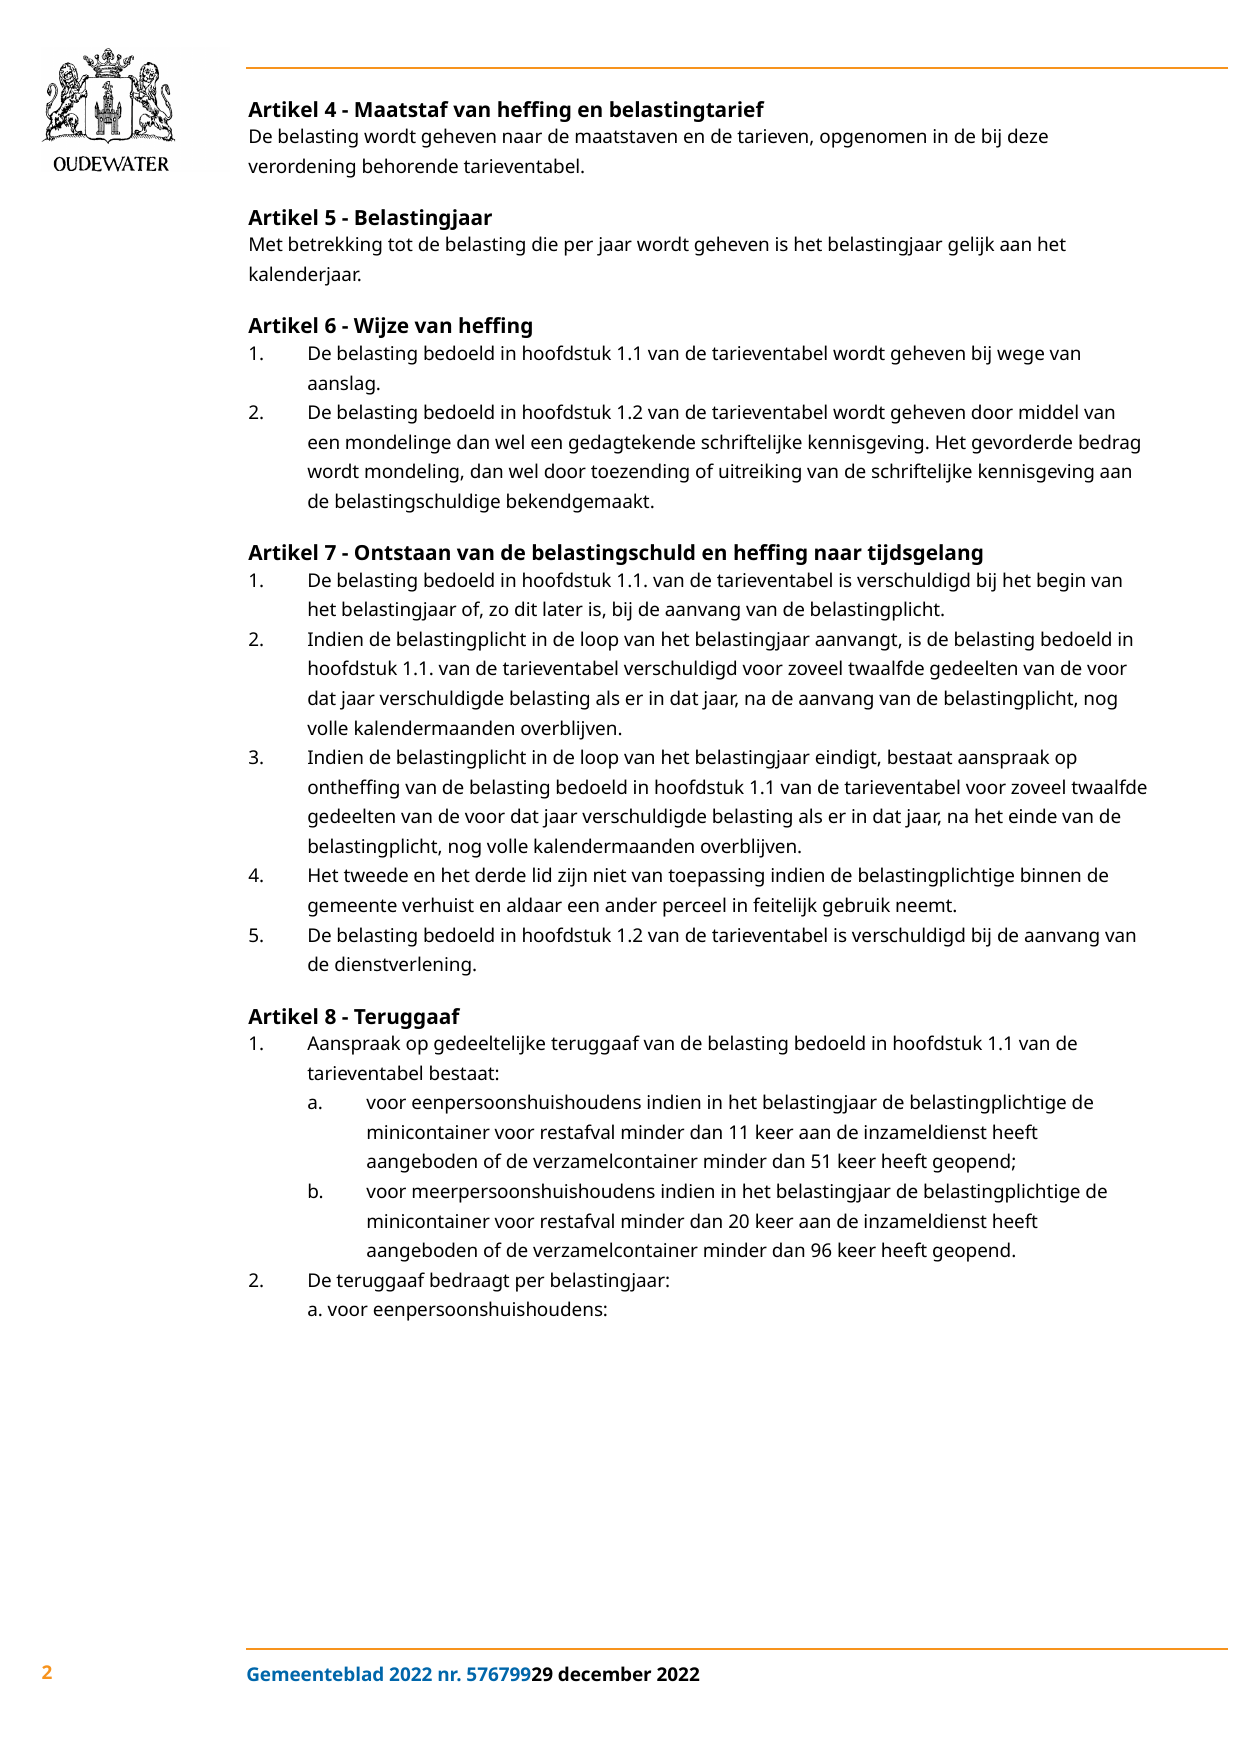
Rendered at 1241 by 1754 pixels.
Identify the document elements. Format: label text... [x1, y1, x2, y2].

text Artikel 6 - Wijze van heffing [248, 312, 1152, 340]
text Artikel 8 - Teruggaaf [248, 1002, 1152, 1030]
list Aanspraak op gedeeltelijke teruggaaf van de belasting bedoeld in hoofdstuk 1.1 van de tarieventabel bestaat: [248, 1030, 1152, 1086]
list Indien de belastingplicht in de loop van het belastingjaar eindigt, bestaat aanspraak op ontheffing van de belasting bedoeld in hoofdstuk 1.1 van de tarieventabel voor zoveel twaalfde gedeelten van de voor dat jaar verschuldigde belasting als er in dat jaar, na het einde van de belastingplicht, nog volle kalendermaanden overblijven. [248, 744, 1152, 859]
list De belasting bedoeld in hoofdstuk 1.1 van de tarieventabel wordt geheven bij wege van aanslag. [248, 340, 1152, 395]
list De belasting bedoeld in hoofdstuk 1.2 van de tarieventabel is verschuldigd bij de aanvang van de dienstverlening. [248, 922, 1152, 977]
list De belasting bedoeld in hoofdstuk 1.1. van de tarieventabel is verschuldigd bij het begin van het belastingjaar of, zo dit later is, bij de aanvang van de belastingplicht. [248, 567, 1152, 622]
list De teruggaaf bedraagt per belastingjaar: [248, 1267, 1152, 1293]
list De belasting bedoeld in hoofdstuk 1.2 van de tarieventabel wordt geheven door middel van een mondelinge dan wel een gedagtekende schriftelijke kennisgeving. Het gevorderde bedrag wordt mondeling, dan wel door toezending of uitreiking van de schriftelijke kennisgeving aan de belastingschuldige bekendgemaakt. [248, 399, 1152, 514]
text Artikel 4 - Maatstaf van heffing en belastingtarief [248, 95, 1152, 123]
list Indien de belastingplicht in de loop van het belastingjaar aanvangt, is de belasting bedoeld in hoofdstuk 1.1. van de tarieventabel verschuldigd voor zoveel twaalfde gedeelten van de voor dat jaar verschuldigde belasting als er in dat jaar, na de aanvang van de belastingplicht, nog volle kalendermaanden overblijven. [248, 626, 1152, 741]
list Het tweede en het derde lid zijn niet van toepassing indien de belastingplichtige binnen de gemeente verhuist en aldaar een ander perceel in feitelijk gebruik neemt. [248, 863, 1152, 918]
list a. voor eenpersoonshuishoudens: [248, 1297, 1152, 1322]
text Artikel 7 - Ontstaan van de belastingschuld en heffing naar tijdsgelang [248, 538, 1152, 567]
text De belasting wordt geheven naar de maatstaven en de tarieven, opgenomen in de bij deze verordening behorende tarieventabel. [248, 123, 1152, 178]
picture [41, 47, 231, 172]
text Artikel 5 - Belastingjaar [248, 203, 1152, 232]
text Met betrekking tot de belasting die per jaar wordt geheven is het belastingjaar gelijk aan het kalenderjaar. [248, 232, 1152, 287]
list voor meerpersoonshuishoudens indien in het belastingjaar de belastingplichtige de minicontainer voor restafval minder dan 20 keer aan de inzameldienst heeft aangeboden of de verzamelcontainer minder dan 96 keer heeft geopend. [307, 1178, 1152, 1263]
list voor eenpersoonshuishoudens indien in het belastingjaar de belastingplichtige de minicontainer voor restafval minder dan 11 keer aan de inzameldienst heeft aangeboden of de verzamelcontainer minder dan 51 keer heeft geopend; [307, 1089, 1152, 1174]
